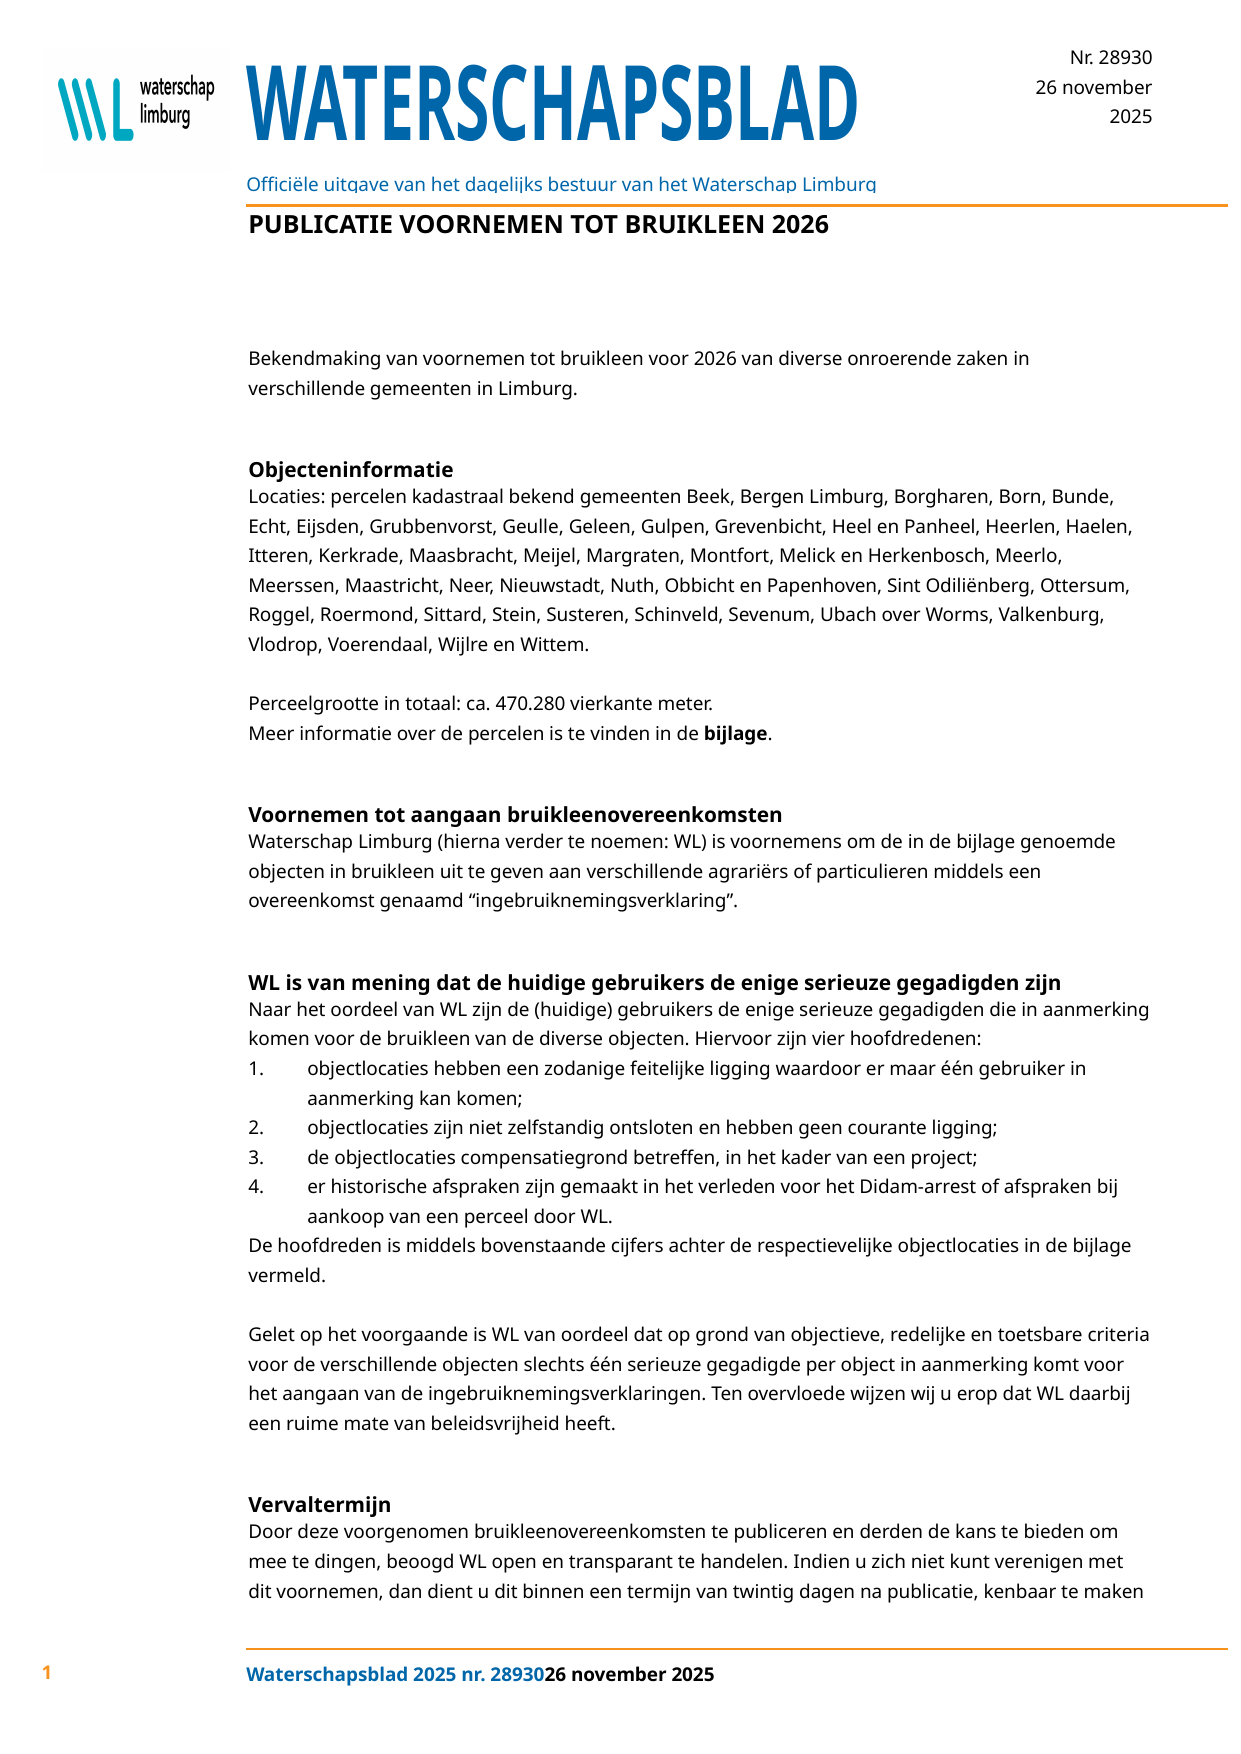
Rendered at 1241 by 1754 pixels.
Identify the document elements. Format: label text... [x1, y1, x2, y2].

text De hoofdreden is middels bovenstaande cijfers achter de respectievelijke objectlocaties in de bijlage vermeld. [248, 1233, 1152, 1288]
list objectlocaties zijn niet zelfstandig ontsloten en hebben geen courante ligging; [248, 1114, 1152, 1140]
text Vervaltermijn [248, 1490, 1152, 1519]
text Voornemen tot aangaan bruikleenovereenkomsten [248, 800, 1152, 828]
text Gelet op het voorgaande is WL van oordeel dat op grond van objectieve, redelijke en toetsbare criteria voor de verschillende objecten slechts één serieuze gegadigde per object in aanmerking komt voor het aangaan van de ingebruiknemingsverklaringen. Ten overvloede wijzen wij u erop dat WL daarbij een ruime mate van beleidsvrijheid heeft. [248, 1321, 1152, 1436]
list er historische afspraken zijn gemaakt in het verleden voor het Didam-arrest of afspraken bij aankoop van een perceel door WL. [248, 1173, 1152, 1229]
list objectlocaties hebben een zodanige feitelijke ligging waardoor er maar één gebruiker in aanmerking kan komen; [248, 1055, 1152, 1111]
text WL is van mening dat de huidige gebruikers de enige serieuze gegadigden zijn [248, 968, 1152, 996]
text Meer informatie over de percelen is te vinden in de bijlage. [248, 720, 1152, 746]
list de objectlocaties compensatiegrond betreffen, in het kader van een project; [248, 1144, 1152, 1170]
text PUBLICATIE VOORNEMEN TOT BRUIKLEEN 2026 [248, 207, 1152, 241]
text Bekendmaking van voornemen tot bruikleen voor 2026 van diverse onroerende zaken in verschillende gemeenten in Limburg. [248, 345, 1152, 401]
text Waterschap Limburg (hierna verder te noemen: WL) is voornemens om de in de bijlage genoemde objecten in bruikleen uit te geven aan verschillende agrariërs of particulieren middels een overeenkomst genaamd “ingebruiknemingsverklaring”. [248, 828, 1152, 913]
text Objecteninformatie [248, 455, 1152, 483]
text Naar het oordeel van WL zijn de (huidige) gebruikers de enige serieuze gegadigden die in aanmerking komen voor de bruikleen van de diverse objecten. Hiervoor zijn vier hoofdredenen: [248, 996, 1152, 1051]
text Locaties: percelen kadastraal bekend gemeenten Beek, Bergen Limburg, Borgharen, Born, Bunde, Echt, Eijsden, Grubbenvorst, Geulle, Geleen, Gulpen, Grevenbicht, Heel en Panheel, Heerlen, Haelen, Itteren, Kerkrade, Maasbracht, Meijel, Margraten, Montfort, Melick en Herkenbosch, Meerlo, Meerssen, Maastricht, Neer, Nieuwstadt, Nuth, Obbicht en Papenhoven, Sint Odiliënberg, Ottersum, Roggel, Roermond, Sittard, Stein, Susteren, Schinveld, Sevenum, Ubach over Worms, Valkenburg, Vlodrop, Voerendaal, Wijlre en Wittem. [248, 483, 1152, 657]
text Perceelgrootte in totaal: ca. 470.280 vierkante meter. [248, 690, 1152, 716]
text Door deze voorgenomen bruikleenovereenkomsten te publiceren en derden de kans te bieden om mee te dingen, beoogd WL open en transparant te handelen. Indien u zich niet kunt verenigen met dit voornemen, dan dient u dit binnen een termijn van twintig dagen na publicatie, kenbaar te maken [248, 1519, 1152, 1603]
picture [41, 47, 231, 172]
